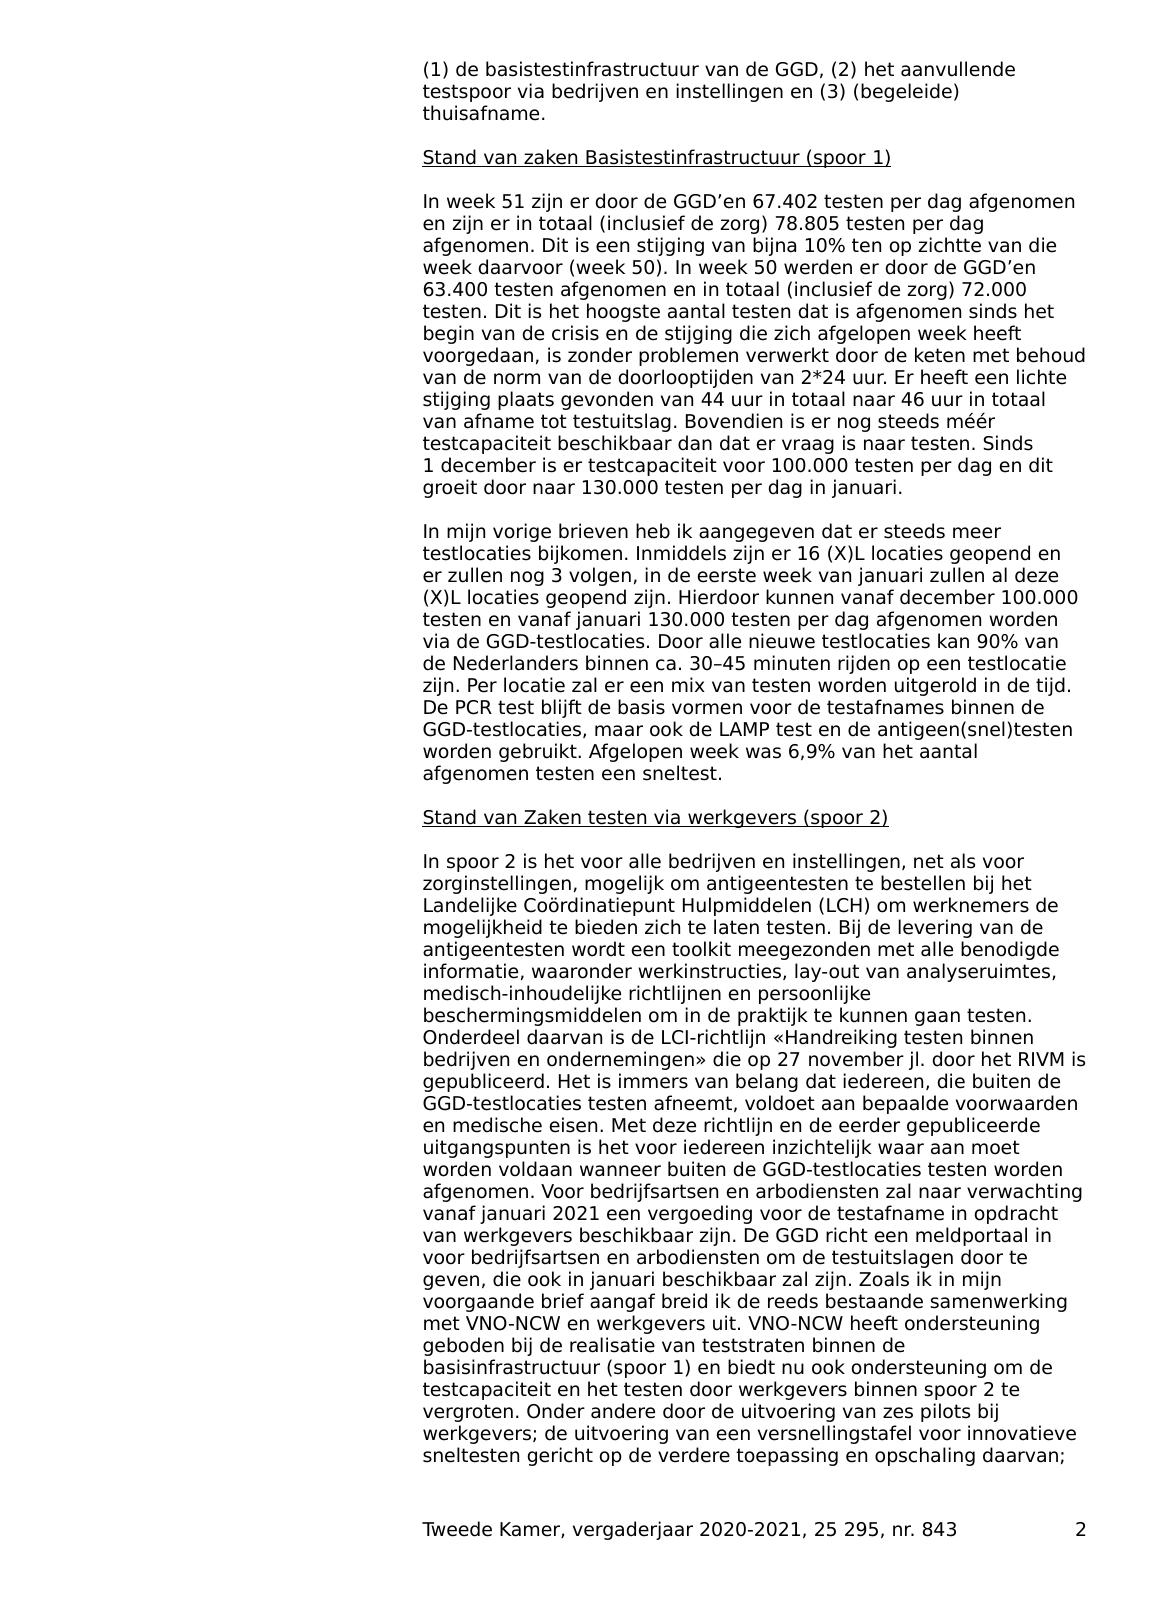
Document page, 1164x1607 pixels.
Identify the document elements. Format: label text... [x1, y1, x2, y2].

text In spoor 2 is het voor alle bedrijven en instellingen, net als voor zorginstellingen, mogelijk om antigeentesten te bestellen bij het Landelijke Coördinatiepunt Hulpmiddelen (LCH) om werknemers de mogelijkheid te bieden zich te laten testen. Bij de levering van de antigeentesten wordt een toolkit meegezonden met alle benodigde informatie, waaronder werkinstructies, lay-out van analyseruimtes, medisch-inhoudelijke richtlijnen en persoonlijke beschermingsmiddelen om in de praktijk te kunnen gaan testen. Onderdeel daarvan is de LCI-richtlijn «Handreiking testen binnen bedrijven en ondernemingen» die op 27 november jl. door het RIVM is gepubliceerd. Het is immers van belang dat iedereen, die buiten de GGD-testlocaties testen afneemt, voldoet aan bepaalde voorwaarden en medische eisen. Met deze richtlijn en de eerder gepubliceerde uitgangspunten is het voor iedereen inzichtelijk waar aan moet worden voldaan wanneer buiten de GGD-testlocaties testen worden afgenomen. Voor bedrijfsartsen en arbodiensten zal naar verwachting vanaf januari 2021 een vergoeding voor de testafname in opdracht van werkgevers beschikbaar zijn. De GGD richt een meldportaal in voor bedrijfsartsen en arbodiensten om de testuitslagen door te geven, die ook in januari beschikbaar zal zijn. Zoals ik in mijn voorgaande brief aangaf breid ik de reeds bestaande samenwerking met VNO-NCW en werkgevers uit. VNO-NCW heeft ondersteuning geboden bij de realisatie van teststraten binnen de basisinfrastructuur (spoor 1) en biedt nu ook ondersteuning om de testcapaciteit en het testen door werkgevers binnen spoor 2 te vergroten. Onder andere door de uitvoering van zes pilots bij werkgevers; de uitvoering van een versnellingstafel voor innovatieve sneltesten gericht op de verdere toepassing en opschaling daarvan; [422, 851, 1087, 1467]
text In mijn vorige brieven heb ik aangegeven dat er steeds meer testlocaties bijkomen. Inmiddels zijn er 16 (X)L locaties geopend en er zullen nog 3 volgen, in de eerste week van januari zullen al deze (X)L locaties geopend zijn. Hierdoor kunnen vanaf december 100.000 testen en vanaf januari 130.000 testen per dag afgenomen worden via de GGD-testlocaties. Door alle nieuwe testlocaties kan 90% van de Nederlanders binnen ca. 30–45 minuten rijden op een testlocatie zijn. Per locatie zal er een mix van testen worden uitgerold in de tijd. De PCR test blijft de basis vormen voor de testafnames binnen de GGD-testlocaties, maar ook de LAMP test en de antigeen(snel)testen worden gebruikt. Afgelopen week was 6,9% van het aantal afgenomen testen een sneltest. [422, 521, 1087, 785]
text In week 51 zijn er door de GGD’en 67.402 testen per dag afgenomen en zijn er in totaal (inclusief de zorg) 78.805 testen per dag afgenomen. Dit is een stijging van bijna 10% ten op zichtte van die week daarvoor (week 50). In week 50 werden er door de GGD’en 63.400 testen afgenomen en in totaal (inclusief de zorg) 72.000 testen. Dit is het hoogste aantal testen dat is afgenomen sinds het begin van de crisis en de stijging die zich afgelopen week heeft voorgedaan, is zonder problemen verwerkt door de keten met behoud van de norm van de doorlooptijden van 2*24 uur. Er heeft een lichte stijging plaats gevonden van 44 uur in totaal naar 46 uur in totaal van afname tot testuitslag. Bovendien is er nog steeds méér testcapaciteit beschikbaar dan dat er vraag is naar testen. Sinds 1 december is er testcapaciteit voor 100.000 testen per dag en dit groeit door naar 130.000 testen per dag in januari. [422, 191, 1087, 499]
subtitle Stand van zaken Basistestinfrastructuur (spoor 1) [422, 147, 1087, 169]
text (1) de basistestinfrastructuur van de GGD, (2) het aanvullende testspoor via bedrijven en instellingen en (3) (begeleide) thuisafname. [422, 59, 1087, 125]
subtitle Stand van Zaken testen via werkgevers (spoor 2) [422, 807, 1087, 829]
